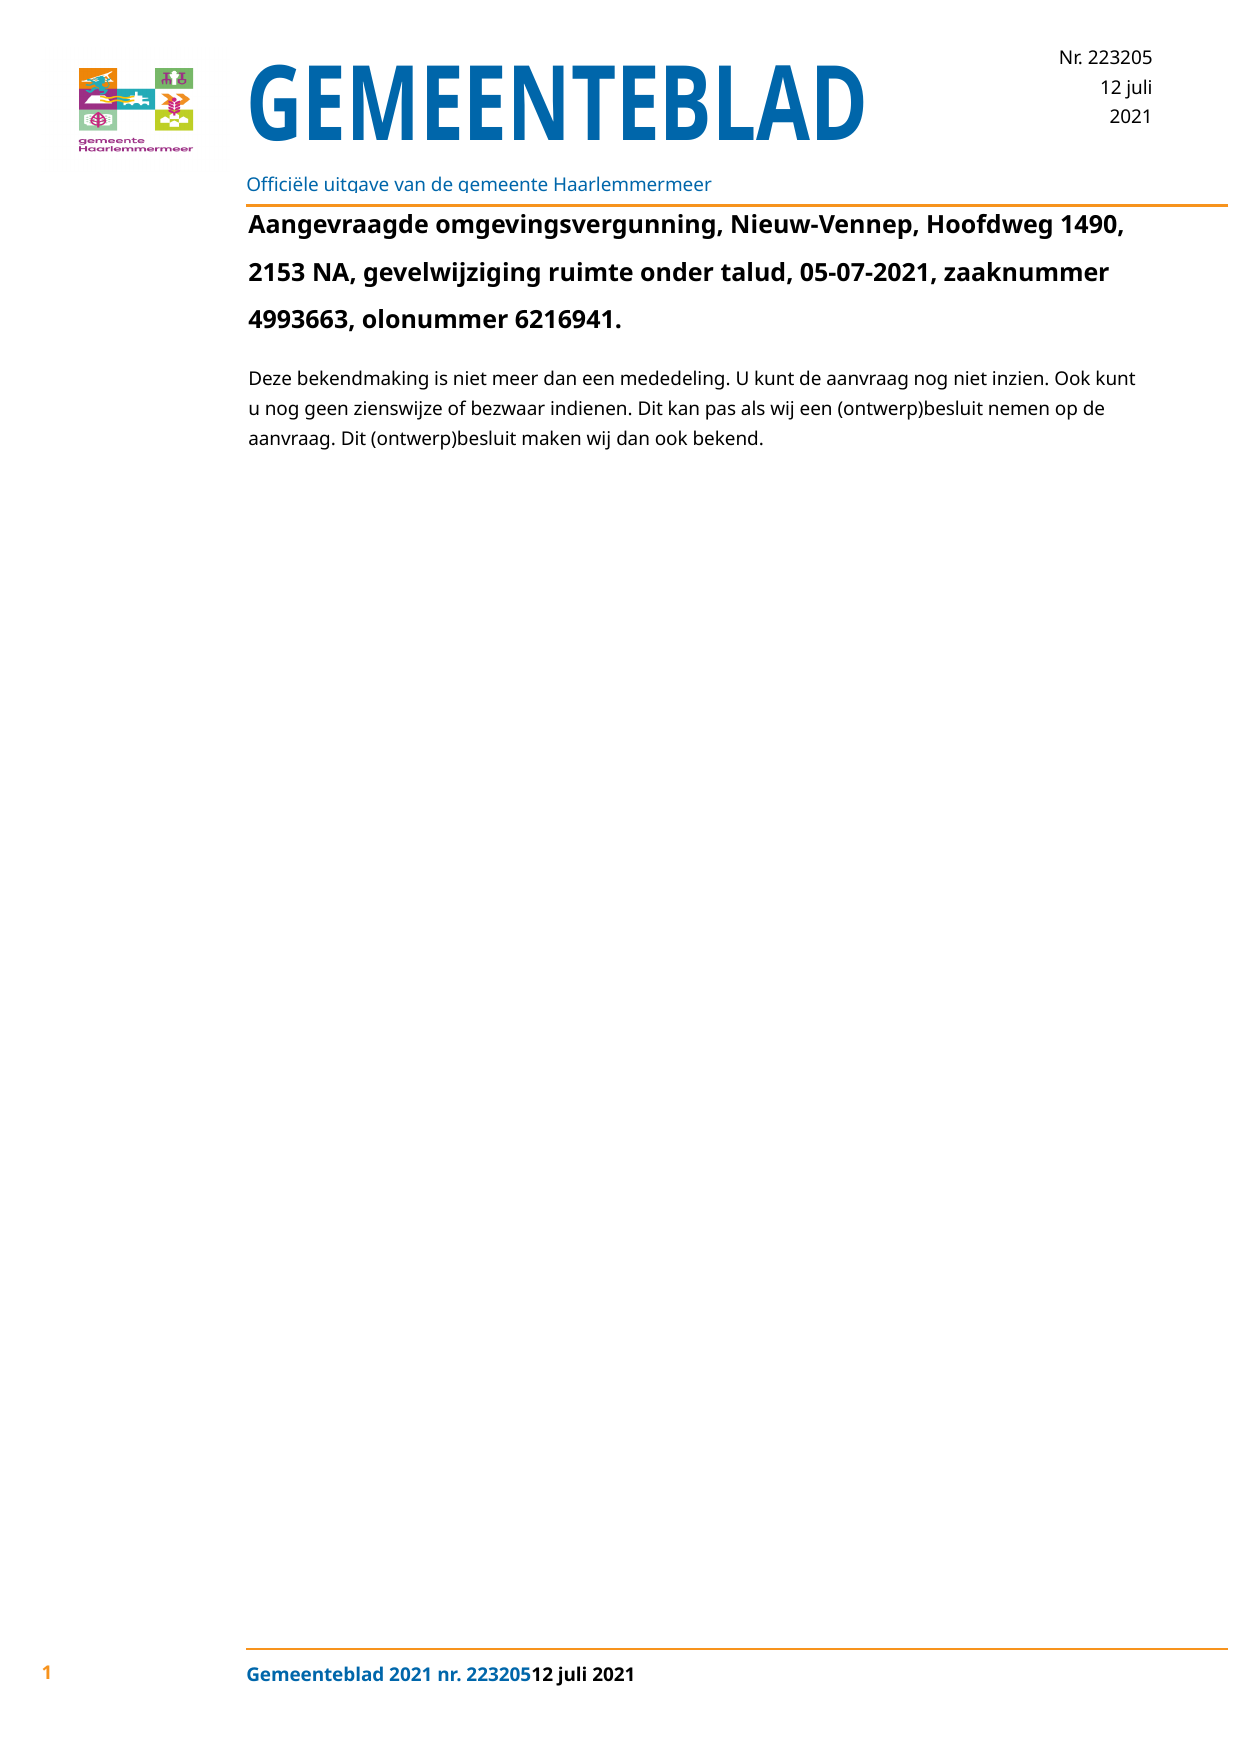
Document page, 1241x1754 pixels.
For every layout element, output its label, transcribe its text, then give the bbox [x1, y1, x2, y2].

text Aangevraagde omgevingsvergunning, Nieuw-Vennep, Hoofdweg 1490, 2153 NA, gevelwijziging ruimte onder talud, 05-07-2021, zaaknummer 4993663, olonummer 6216941. [248, 207, 1152, 336]
picture [41, 47, 231, 172]
text Deze bekendmaking is niet meer dan een mededeling. U kunt de aanvraag nog niet inzien. Ook kunt u nog geen zienswijze of bezwaar indienen. Dit kan pas als wij een (ontwerp)besluit nemen op de aanvraag. Dit (ontwerp)besluit maken wij dan ook bekend. [248, 366, 1152, 450]
